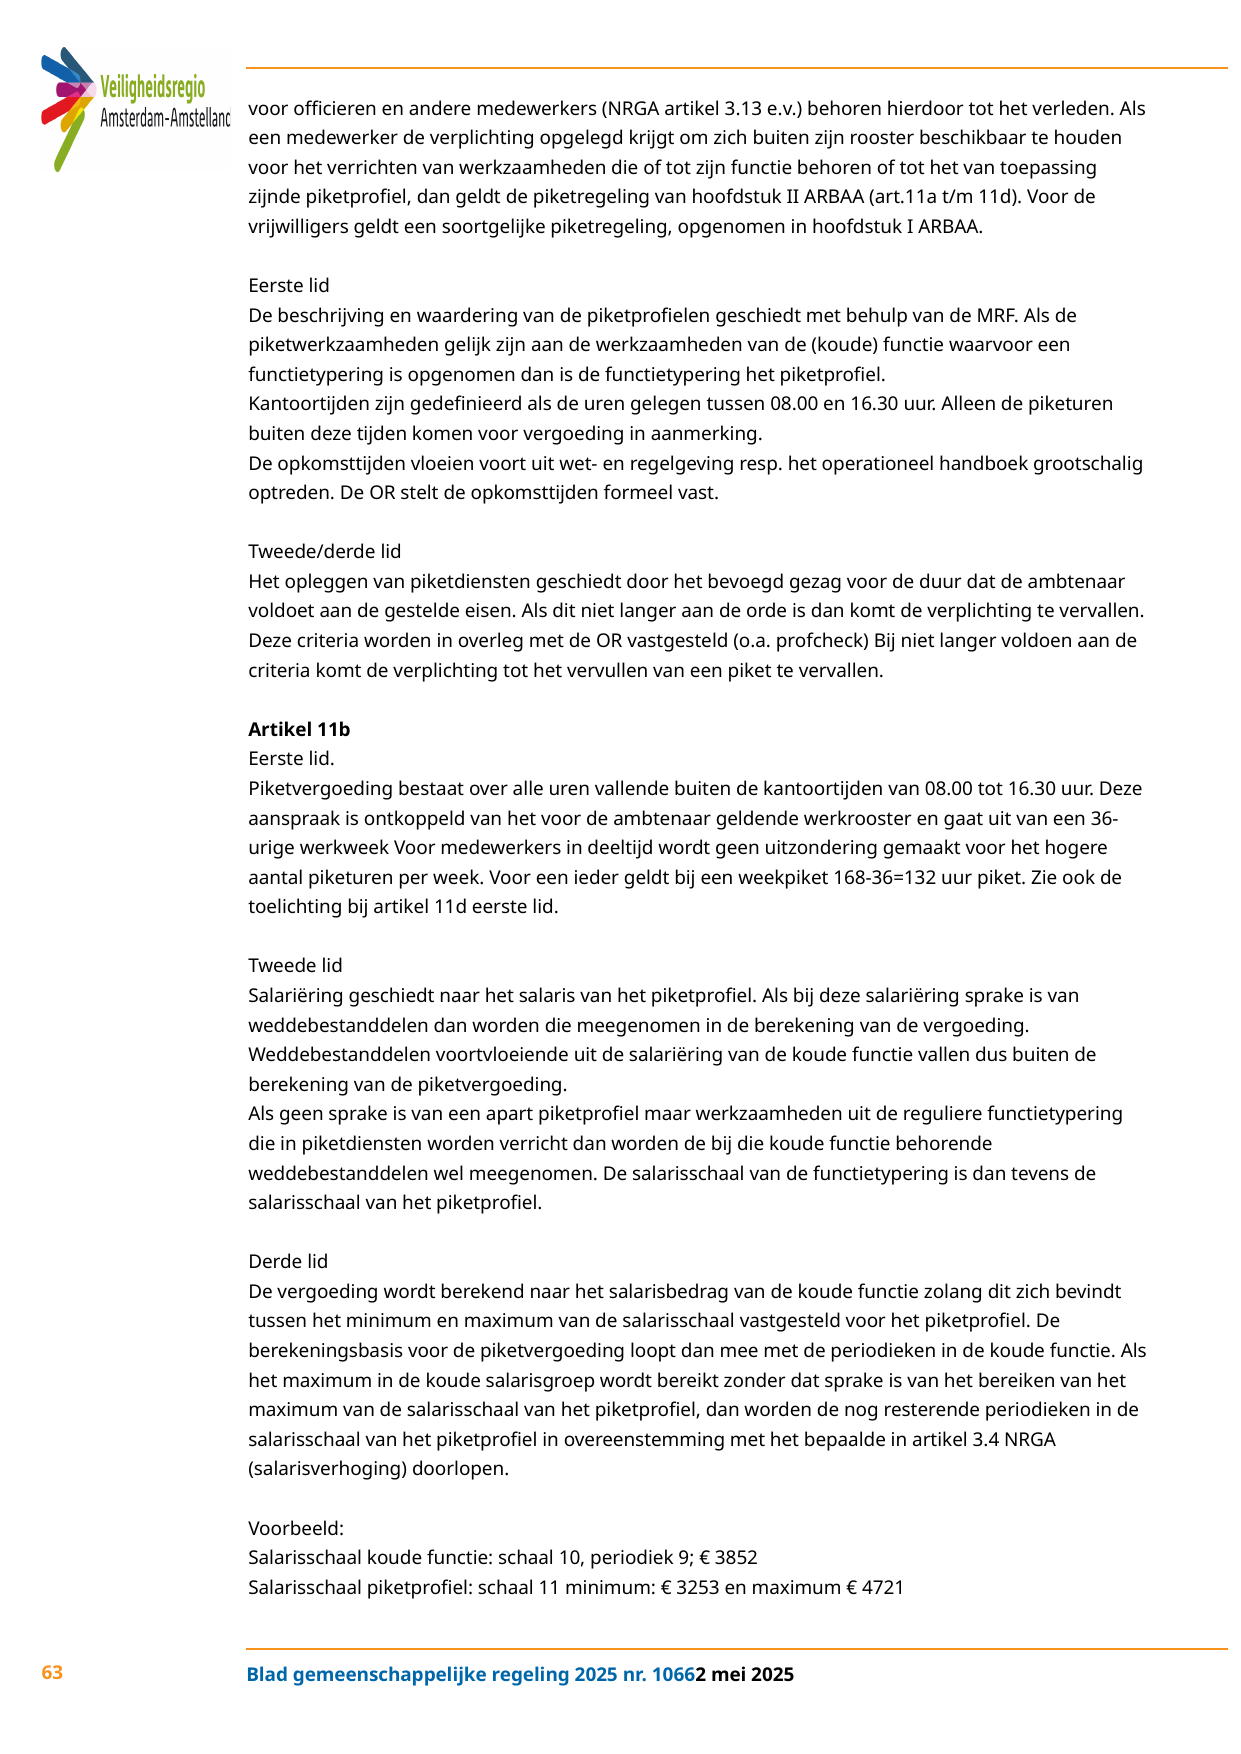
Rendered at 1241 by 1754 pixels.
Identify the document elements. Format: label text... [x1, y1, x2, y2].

text Salarisschaal piketprofiel: schaal 11 minimum: € 3253 en maximum € 4721 [248, 1574, 1152, 1600]
text Het opleggen van piketdiensten geschiedt door het bevoegd gezag voor de duur dat de ambtenaar voldoet aan de gestelde eisen. Als dit niet langer aan de orde is dan komt de verplichting te vervallen. [248, 568, 1152, 623]
text Eerste lid [248, 272, 1152, 298]
text Kantoortijden zijn gedefinieerd als de uren gelegen tussen 08.00 en 16.30 uur. Alleen de piketuren buiten deze tijden komen voor vergoeding in aanmerking. [248, 391, 1152, 446]
text Weddebestanddelen voortvloeiende uit de salariëring van de koude functie vallen dus buiten de berekening van de piketvergoeding. [248, 1041, 1152, 1097]
text De beschrijving en waardering van de piketprofielen geschiedt met behulp van de MRF. Als de piketwerkzaamheden gelijk zijn aan de werkzaamheden van de (koude) functie waarvoor een functietypering is opgenomen dan is de functietypering het piketprofiel. [248, 302, 1152, 387]
text Tweede/derde lid [248, 538, 1152, 564]
picture [41, 47, 231, 172]
text Salariëring geschiedt naar het salaris van het piketprofiel. Als bij deze salariëring sprake is van weddebestanddelen dan worden die meegenomen in de berekening van de vergoeding. [248, 982, 1152, 1038]
text De vergoeding wordt berekend naar het salarisbedrag van de koude functie zolang dit zich bevindt tussen het minimum en maximum van de salarisschaal vastgesteld voor het piketprofiel. De berekeningsbasis voor de piketvergoeding loopt dan mee met de periodieken in de koude functie. Als het maximum in de koude salarisgroep wordt bereikt zonder dat sprake is van het bereiken van het maximum van de salarisschaal van het piketprofiel, dan worden de nog resterende periodieken in de salarisschaal van het piketprofiel in overeenstemming met het bepaalde in artikel 3.4 NRGA (salarisverhoging) doorlopen. [248, 1278, 1152, 1481]
text Voorbeeld: [248, 1515, 1152, 1541]
text Artikel 11b [248, 716, 1152, 742]
text Als geen sprake is van een apart piketprofiel maar werkzaamheden uit de reguliere functietypering die in piketdiensten worden verricht dan worden de bij die koude functie behorende weddebestanddelen wel meegenomen. De salarisschaal van de functietypering is dan tevens de salarisschaal van het piketprofiel. [248, 1101, 1152, 1215]
text Salarisschaal koude functie: schaal 10, periodiek 9; € 3852 [248, 1544, 1152, 1570]
text De opkomsttijden vloeien voort uit wet- en regelgeving resp. het operationeel handboek grootschalig optreden. De OR stelt de opkomsttijden formeel vast. [248, 450, 1152, 505]
text Derde lid [248, 1248, 1152, 1274]
text voor officieren en andere medewerkers (NRGA artikel 3.13 e.v.) behoren hierdoor tot het verleden. Als een medewerker de verplichting opgelegd krijgt om zich buiten zijn rooster beschikbaar te houden voor het verrichten van werkzaamheden die of tot zijn functie behoren of tot het van toepassing zijnde piketprofiel, dan geldt de piketregeling van hoofdstuk II ARBAA (art.11a t/m 11d). Voor de vrijwilligers geldt een soortgelijke piketregeling, opgenomen in hoofdstuk I ARBAA. [248, 95, 1152, 239]
text Piketvergoeding bestaat over alle uren vallende buiten de kantoortijden van 08.00 tot 16.30 uur. Deze aanspraak is ontkoppeld van het voor de ambtenaar geldende werkrooster en gaat uit van een 36-urige werkweek Voor medewerkers in deeltijd wordt geen uitzondering gemaakt voor het hogere aantal piketuren per week. Voor een ieder geldt bij een weekpiket 168-36=132 uur piket. Zie ook de toelichting bij artikel 11d eerste lid. [248, 775, 1152, 919]
text Tweede lid [248, 953, 1152, 978]
text Eerste lid. [248, 746, 1152, 771]
text Deze criteria worden in overleg met de OR vastgesteld (o.a. profcheck) Bij niet langer voldoen aan de criteria komt de verplichting tot het vervullen van een piket te vervallen. [248, 627, 1152, 683]
